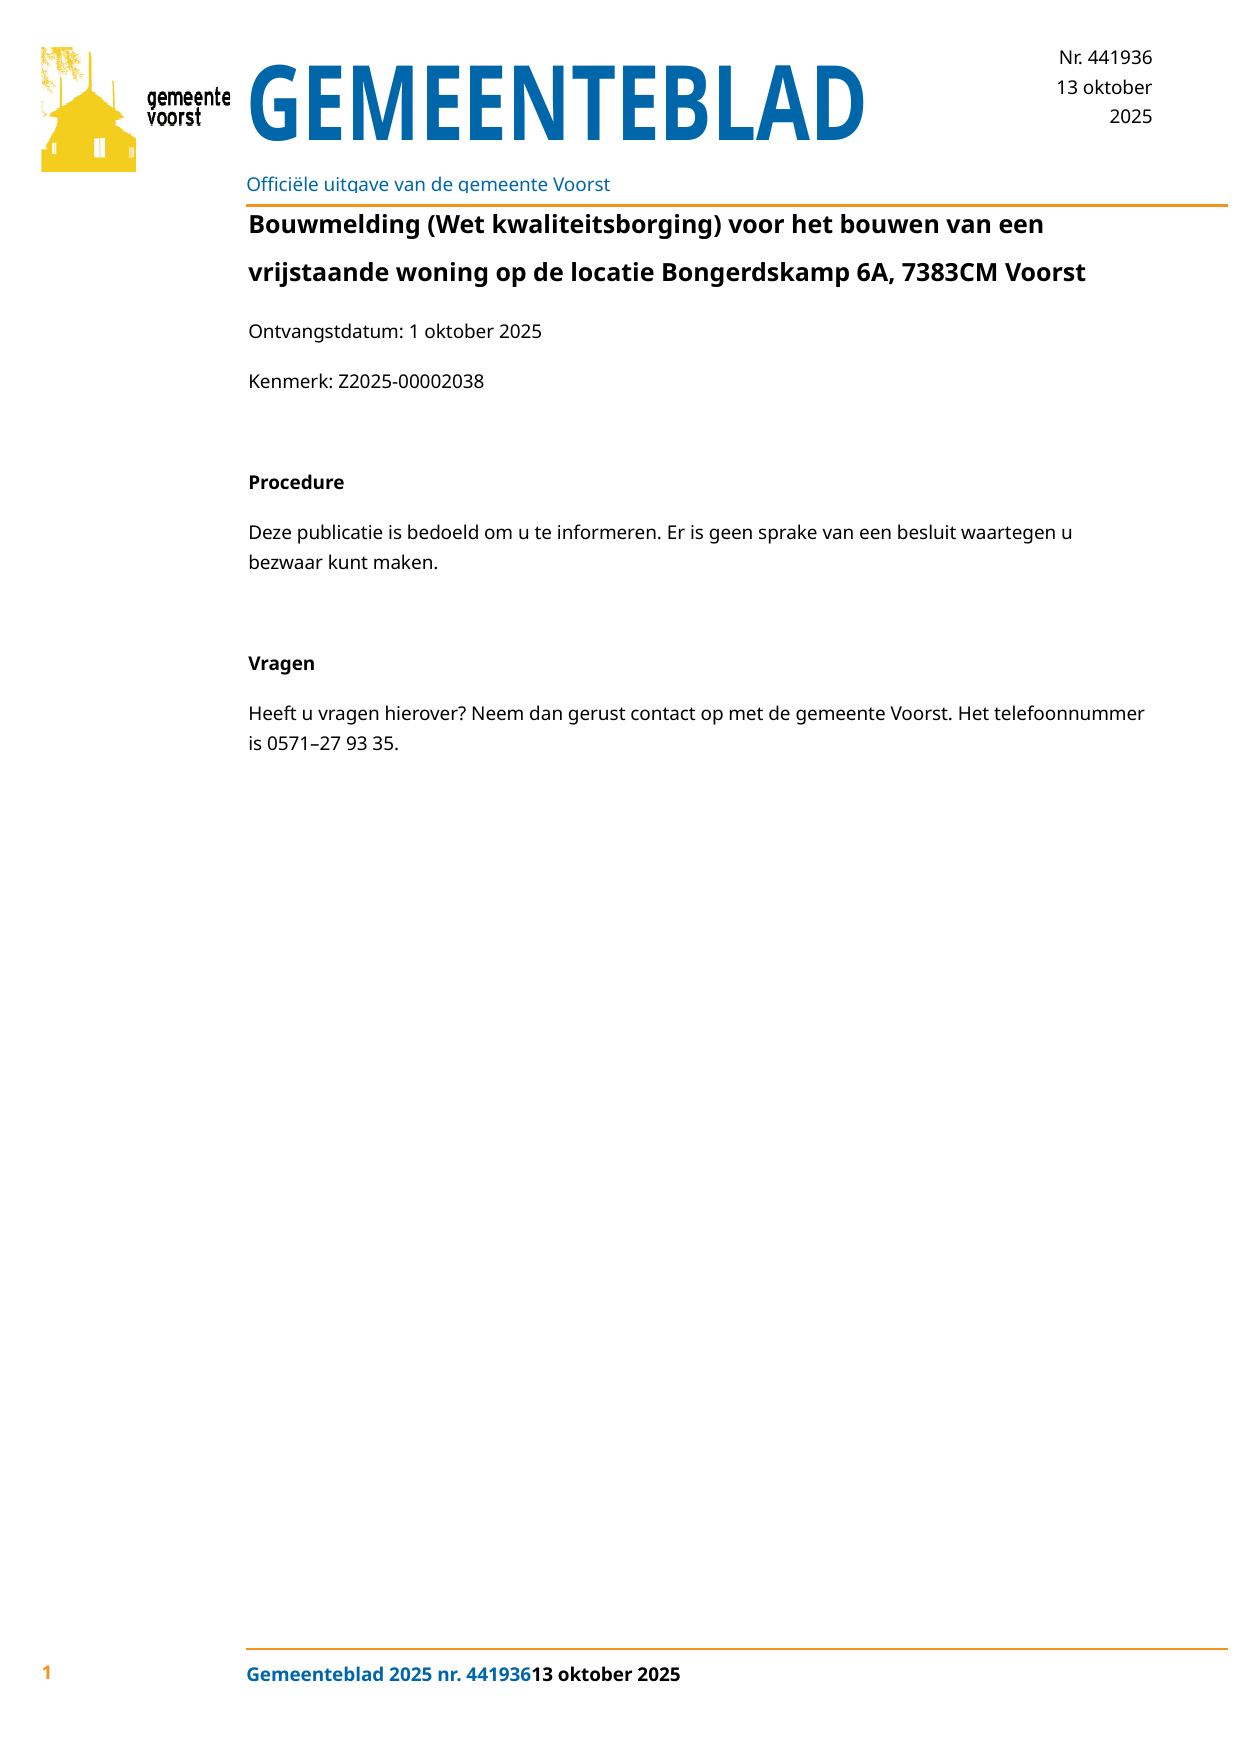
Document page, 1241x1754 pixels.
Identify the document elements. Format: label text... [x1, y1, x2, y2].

text Kenmerk: Z2025-00002038 [248, 368, 1152, 394]
text Procedure [248, 469, 1152, 495]
picture [41, 47, 231, 172]
text Heeft u vragen hierover? Neem dan gerust contact op met de gemeente Voorst. Het telefoonnummer is 0571–27 93 35. [248, 700, 1152, 756]
text Deze publicatie is bedoeld om u te informeren. Er is geen sprake van een besluit waartegen u bezwaar kunt maken. [248, 519, 1152, 575]
text Ontvangstdatum: 1 oktober 2025 [248, 318, 1152, 344]
text Vragen [248, 650, 1152, 676]
text Bouwmelding (Wet kwaliteitsborging) voor het bouwen van een vrijstaande woning op de locatie Bongerdskamp 6A, 7383CM Voorst [248, 207, 1152, 288]
